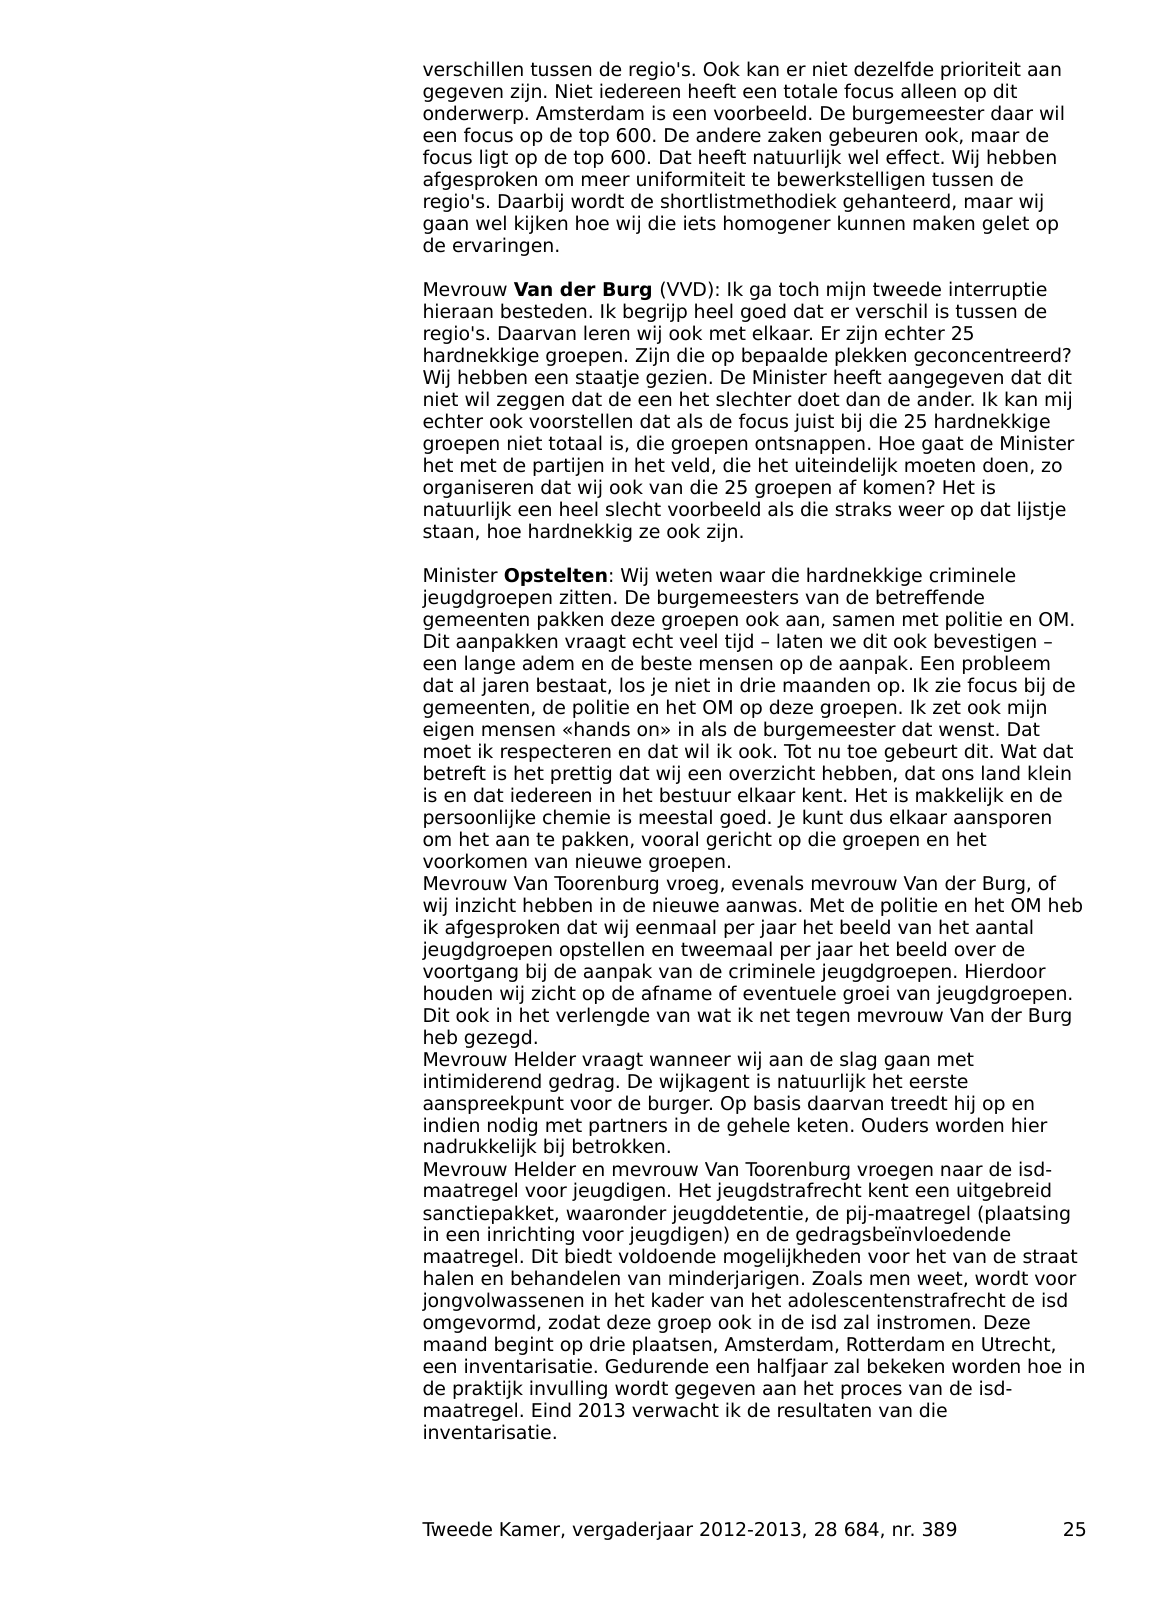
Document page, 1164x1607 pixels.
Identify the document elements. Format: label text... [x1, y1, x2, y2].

text verschillen tussen de regio's. Ook kan er niet dezelfde prioriteit aan gegeven zijn. Niet iedereen heeft een totale focus alleen op dit onderwerp. Amsterdam is een voorbeeld. De burgemeester daar wil een focus op de top 600. De andere zaken gebeuren ook, maar de focus ligt op de top 600. Dat heeft natuurlijk wel effect. Wij hebben afgesproken om meer uniformiteit te bewerkstelligen tussen de regio's. Daarbij wordt de shortlistmethodiek gehanteerd, maar wij gaan wel kijken hoe wij die iets homogener kunnen maken gelet op de ervaringen. [422, 59, 1087, 257]
text Minister Opstelten: Wij weten waar die hardnekkige criminele jeugdgroepen zitten. De burgemeesters van de betreffende gemeenten pakken deze groepen ook aan, samen met politie en OM. Dit aanpakken vraagt echt veel tijd – laten we dit ook bevestigen – een lange adem en de beste mensen op de aanpak. Een probleem dat al jaren bestaat, los je niet in drie maanden op. Ik zie focus bij de gemeenten, de politie en het OM op deze groepen. Ik zet ook mijn eigen mensen «hands on» in als de burgemeester dat wenst. Dat moet ik respecteren en dat wil ik ook. Tot nu toe gebeurt dit. Wat dat betreft is het prettig dat wij een overzicht hebben, dat ons land klein is en dat iedereen in het bestuur elkaar kent. Het is makkelijk en de persoonlijke chemie is meestal goed. Je kunt dus elkaar aansporen om het aan te pakken, vooral gericht op die groepen en het voorkomen van nieuwe groepen. [422, 565, 1087, 873]
text Mevrouw Van Toorenburg vroeg, evenals mevrouw Van der Burg, of wij inzicht hebben in de nieuwe aanwas. Met de politie en het OM heb ik afgesproken dat wij eenmaal per jaar het beeld van het aantal jeugdgroepen opstellen en tweemaal per jaar het beeld over de voortgang bij de aanpak van de criminele jeugdgroepen. Hierdoor houden wij zicht op de afname of eventuele groei van jeugdgroepen. Dit ook in het verlengde van wat ik net tegen mevrouw Van der Burg heb gezegd. [422, 873, 1087, 1048]
text Mevrouw Van der Burg (VVD): Ik ga toch mijn tweede interruptie hieraan besteden. Ik begrijp heel goed dat er verschil is tussen de regio's. Daarvan leren wij ook met elkaar. Er zijn echter 25 hardnekkige groepen. Zijn die op bepaalde plekken geconcentreerd? Wij hebben een staatje gezien. De Minister heeft aangegeven dat dit niet wil zeggen dat de een het slechter doet dan de ander. Ik kan mij echter ook voorstellen dat als de focus juist bij die 25 hardnekkige groepen niet totaal is, die groepen ontsnappen. Hoe gaat de Minister het met de partijen in het veld, die het uiteindelijk moeten doen, zo organiseren dat wij ook van die 25 groepen af komen? Het is natuurlijk een heel slecht voorbeeld als die straks weer op dat lijstje staan, hoe hardnekkig ze ook zijn. [422, 279, 1087, 543]
text Mevrouw Helder en mevrouw Van Toorenburg vroegen naar de isd-maatregel voor jeugdigen. Het jeugdstrafrecht kent een uitgebreid sanctiepakket, waaronder jeugddetentie, de pij-maatregel (plaatsing in een inrichting voor jeugdigen) en de gedragsbeïnvloedende maatregel. Dit biedt voldoende mogelijkheden voor het van de straat halen en behandelen van minderjarigen. Zoals men weet, wordt voor jongvolwassenen in het kader van het adolescentenstrafrecht de isd omgevormd, zodat deze groep ook in de isd zal instromen. Deze maand begint op drie plaatsen, Amsterdam, Rotterdam en Utrecht, een inventarisatie. Gedurende een halfjaar zal bekeken worden hoe in de praktijk invulling wordt gegeven aan het proces van de isd-maatregel. Eind 2013 verwacht ik de resultaten van die inventarisatie. [422, 1158, 1087, 1444]
text Mevrouw Helder vraagt wanneer wij aan de slag gaan met intimiderend gedrag. De wijkagent is natuurlijk het eerste aanspreekpunt voor de burger. Op basis daarvan treedt hij op en indien nodig met partners in de gehele keten. Ouders worden hier nadrukkelijk bij betrokken. [422, 1048, 1087, 1158]
